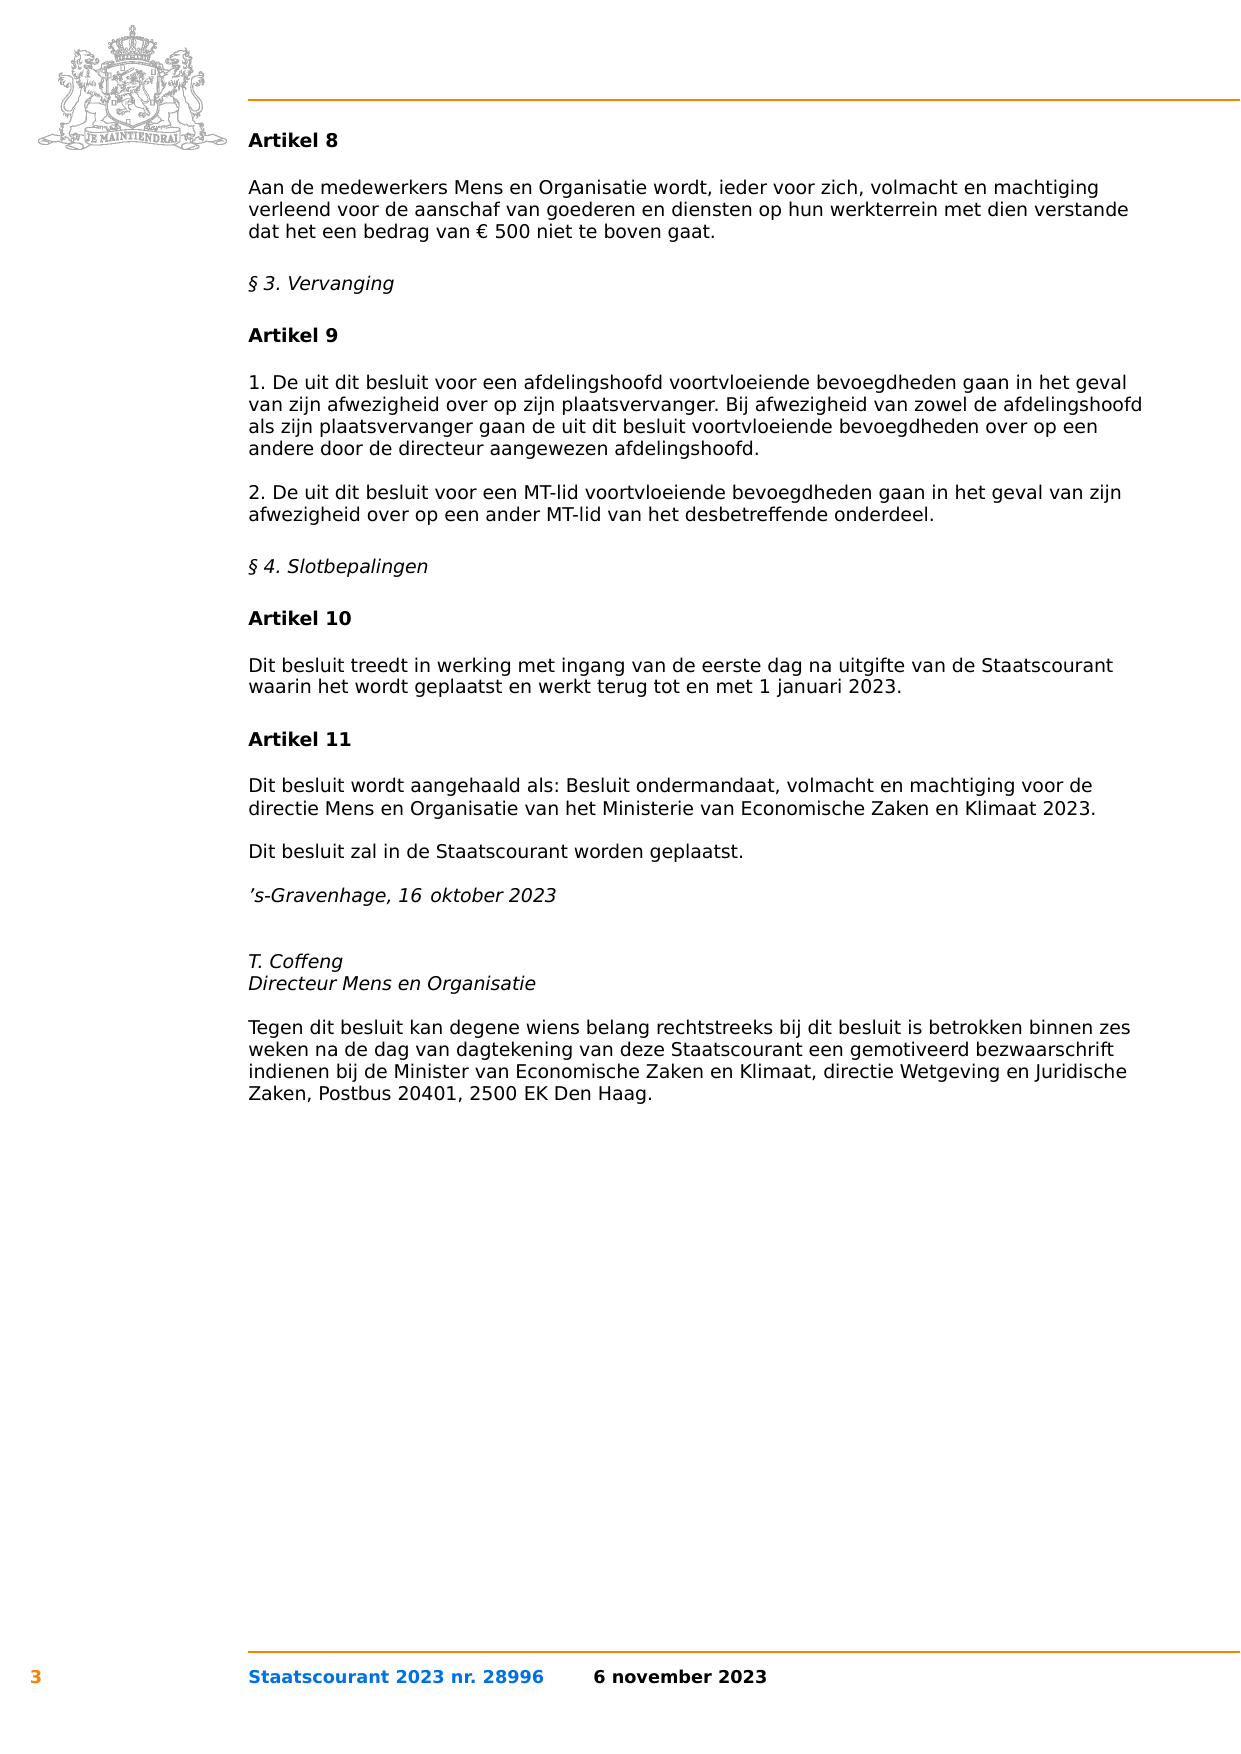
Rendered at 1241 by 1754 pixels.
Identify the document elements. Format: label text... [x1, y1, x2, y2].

subtitle Artikel 10 [248, 607, 1163, 629]
text ’s-Gravenhage, 16 oktober 2023 [248, 885, 1163, 907]
text 2. De uit dit besluit voor een MT-lid voortvloeiende bevoegdheden gaan in het geval van zijn afwezigheid over op een ander MT-lid van het desbetreffende onderdeel. [248, 482, 1163, 526]
text T. Coffeng Directeur Mens en Organisatie [248, 929, 1163, 995]
text Tegen dit besluit kan degene wiens belang rechtstreeks bij dit besluit is betrokken binnen zes weken na de dag van dagtekening van deze Staatscourant een gemotiveerd bezwaarschrift indienen bij de Minister van Economische Zaken en Klimaat, directie Wetgeving en Juridische Zaken, Postbus 20401, 2500 EK Den Haag. [248, 1017, 1163, 1105]
text Aan de medewerkers Mens en Organisatie wordt, ieder voor zich, volmacht en machtiging verleend voor de aanschaf van goederen en diensten op hun werkterrein met dien verstande dat het een bedrag van € 500 niet te boven gaat. [248, 177, 1163, 243]
text 1. De uit dit besluit voor een afdelingshoofd voortvloeiende bevoegdheden gaan in het geval van zijn afwezigheid over op zijn plaatsvervanger. Bij afwezigheid van zowel de afdelingshoofd als zijn plaatsvervanger gaan de uit dit besluit voortvloeiende bevoegdheden over op een andere door de directeur aangewezen afdelingshoofd. [248, 372, 1163, 460]
text Dit besluit treedt in werking met ingang van de eerste dag na uitgifte van de Staatscourant waarin het wordt geplaatst en werkt terug tot en met 1 januari 2023. [248, 654, 1163, 698]
text Dit besluit zal in de Staatscourant worden geplaatst. [248, 841, 1163, 863]
subtitle Artikel 11 [248, 728, 1163, 750]
subtitle § 3. Vervanging [248, 273, 1163, 295]
subtitle Artikel 9 [248, 325, 1163, 347]
subtitle Artikel 8 [248, 130, 1163, 152]
text Dit besluit wordt aangehaald als: Besluit ondermandaat, volmacht en machtiging voor de directie Mens en Organisatie van het Ministerie van Economische Zaken en Klimaat 2023. [248, 775, 1163, 819]
picture [38, 25, 227, 150]
subtitle § 4. Slotbepalingen [248, 556, 1163, 577]
